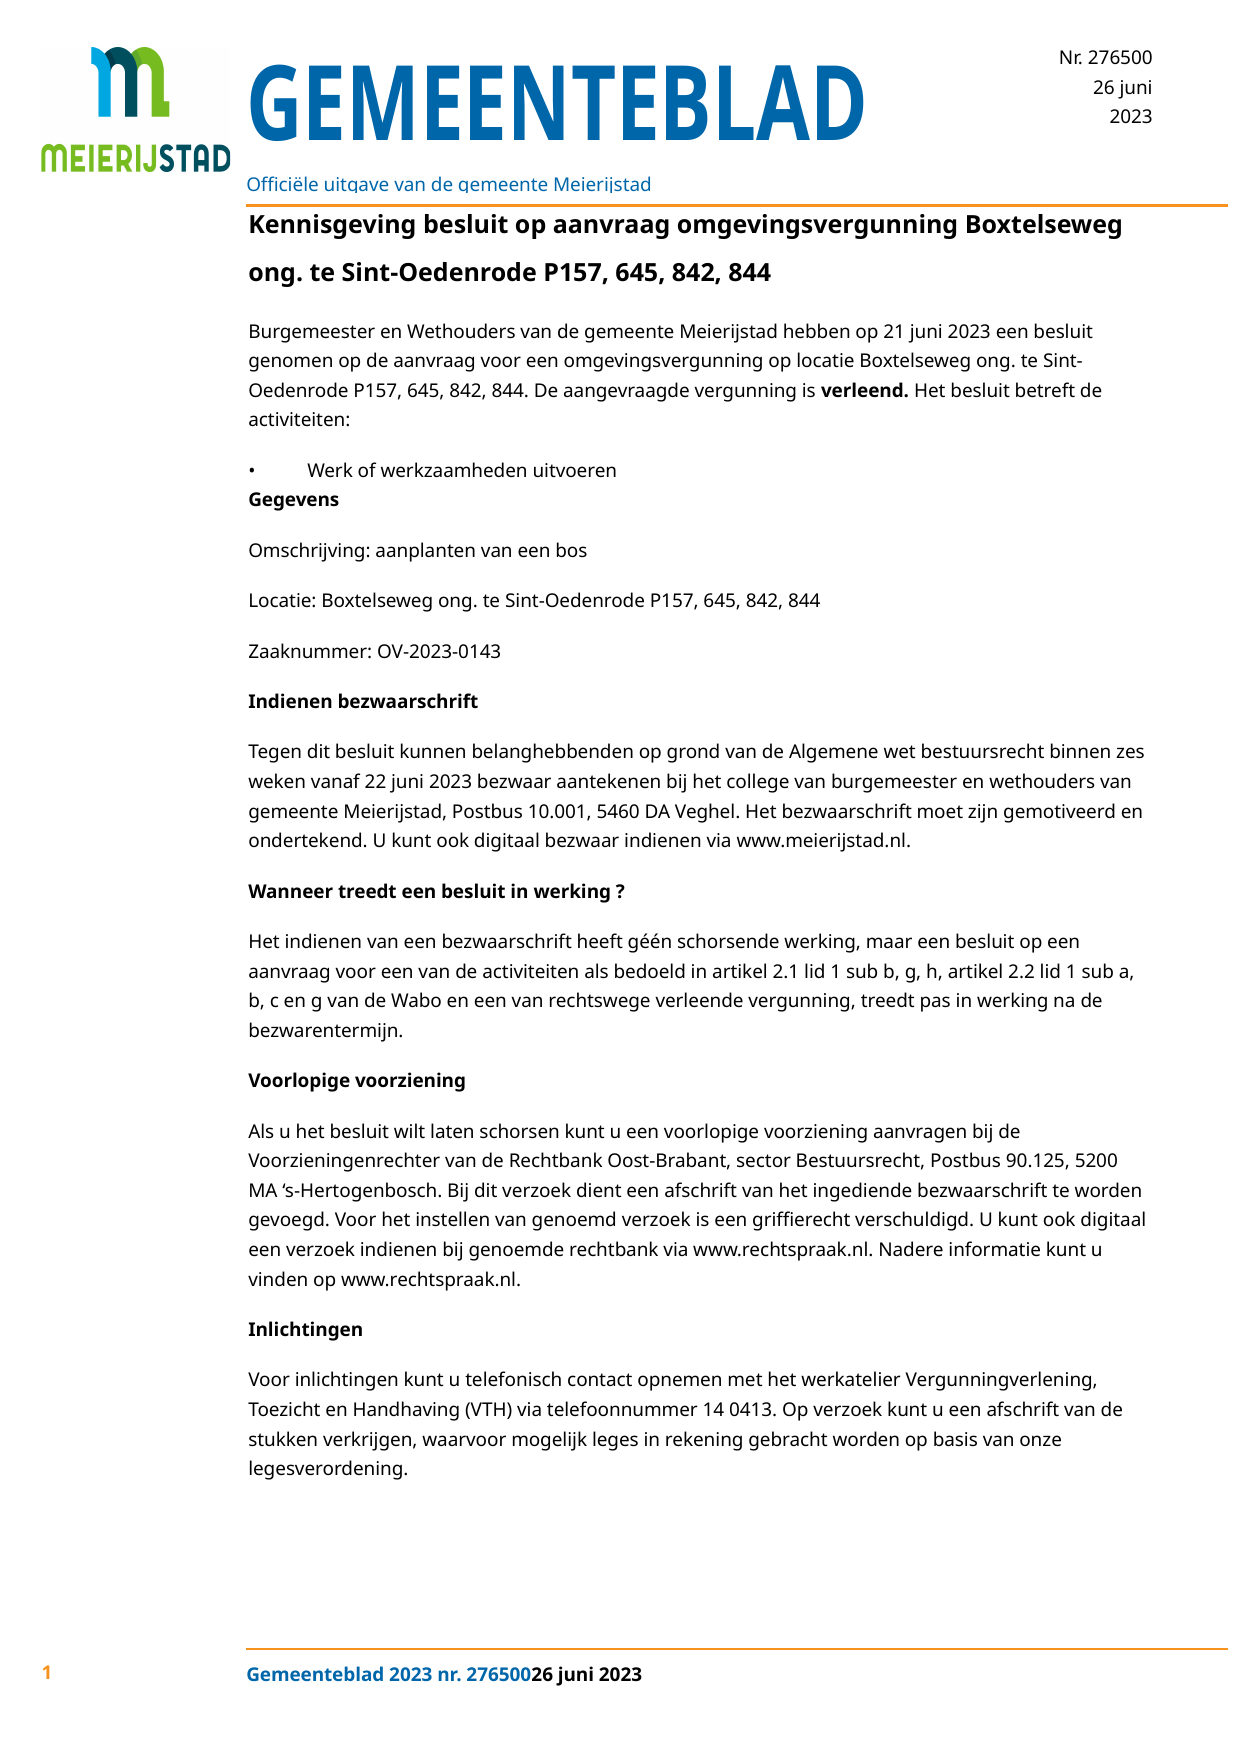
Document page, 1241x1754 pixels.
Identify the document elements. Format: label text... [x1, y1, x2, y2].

text Zaaknummer: OV-2023-0143 [248, 638, 1152, 664]
text Tegen dit besluit kunnen belanghebbenden op grond van de Algemene wet bestuursrecht binnen zes weken vanaf 22 juni 2023 bezwaar aantekenen bij het college van burgemeester en wethouders van gemeente Meierijstad, Postbus 10.001, 5460 DA Veghel. Het bezwaarschrift moet zijn gemotiveerd en ondertekend. U kunt ook digitaal bezwaar indienen via www.meierijstad.nl. [248, 739, 1152, 853]
text Locatie: Boxtelseweg ong. te Sint-Oedenrode P157, 645, 842, 844 [248, 587, 1152, 613]
text Burgemeester en Wethouders van de gemeente Meierijstad hebben op 21 juni 2023 een besluit genomen op de aanvraag voor een omgevingsvergunning op locatie Boxtelseweg ong. te Sint-Oedenrode P157, 645, 842, 844. De aangevraagde vergunning is verleend. Het besluit betreft de activiteiten: [248, 318, 1152, 432]
picture [41, 47, 231, 172]
text Voorlopige voorziening [248, 1067, 1152, 1093]
text Indienen bezwaarschrift [248, 688, 1152, 714]
text Het indienen van een bezwaarschrift heeft géén schorsende werking, maar een besluit op een aanvraag voor een van de activiteiten als bedoeld in artikel 2.1 lid 1 sub b, g, h, artikel 2.2 lid 1 sub a, b, c en g van de Wabo en een van rechtswege verleende vergunning, treedt pas in werking na de bezwarentermijn. [248, 928, 1152, 1043]
list Werk of werkzaamheden uitvoeren [248, 457, 1152, 483]
text Omschrijving: aanplanten van een bos [248, 537, 1152, 563]
text Gegevens [248, 487, 1152, 512]
text Kennisgeving besluit op aanvraag omgevingsvergunning Boxtelseweg ong. te Sint-Oedenrode P157, 645, 842, 844 [248, 207, 1152, 288]
text Voor inlichtingen kunt u telefonisch contact opnemen met het werkatelier Vergunningverlening, Toezicht en Handhaving (VTH) via telefoonnummer 14 0413. Op verzoek kunt u een afschrift van de stukken verkrijgen, waarvoor mogelijk leges in rekening gebracht worden op basis van onze legesverordening. [248, 1367, 1152, 1481]
text Inlichtingen [248, 1316, 1152, 1342]
text Als u het besluit wilt laten schorsen kunt u een voorlopige voorziening aanvragen bij de Voorzieningenrechter van de Rechtbank Oost-Brabant, sector Bestuursrecht, Postbus 90.125, 5200 MA ‘s-Hertogenbosch. Bij dit verzoek dient een afschrift van het ingediende bezwaarschrift te worden gevoegd. Voor het instellen van genoemd verzoek is een griffierecht verschuldigd. U kunt ook digitaal een verzoek indienen bij genoemde rechtbank via www.rechtspraak.nl. Nadere informatie kunt u vinden op www.rechtspraak.nl. [248, 1118, 1152, 1292]
text Wanneer treedt een besluit in werking ? [248, 878, 1152, 904]
